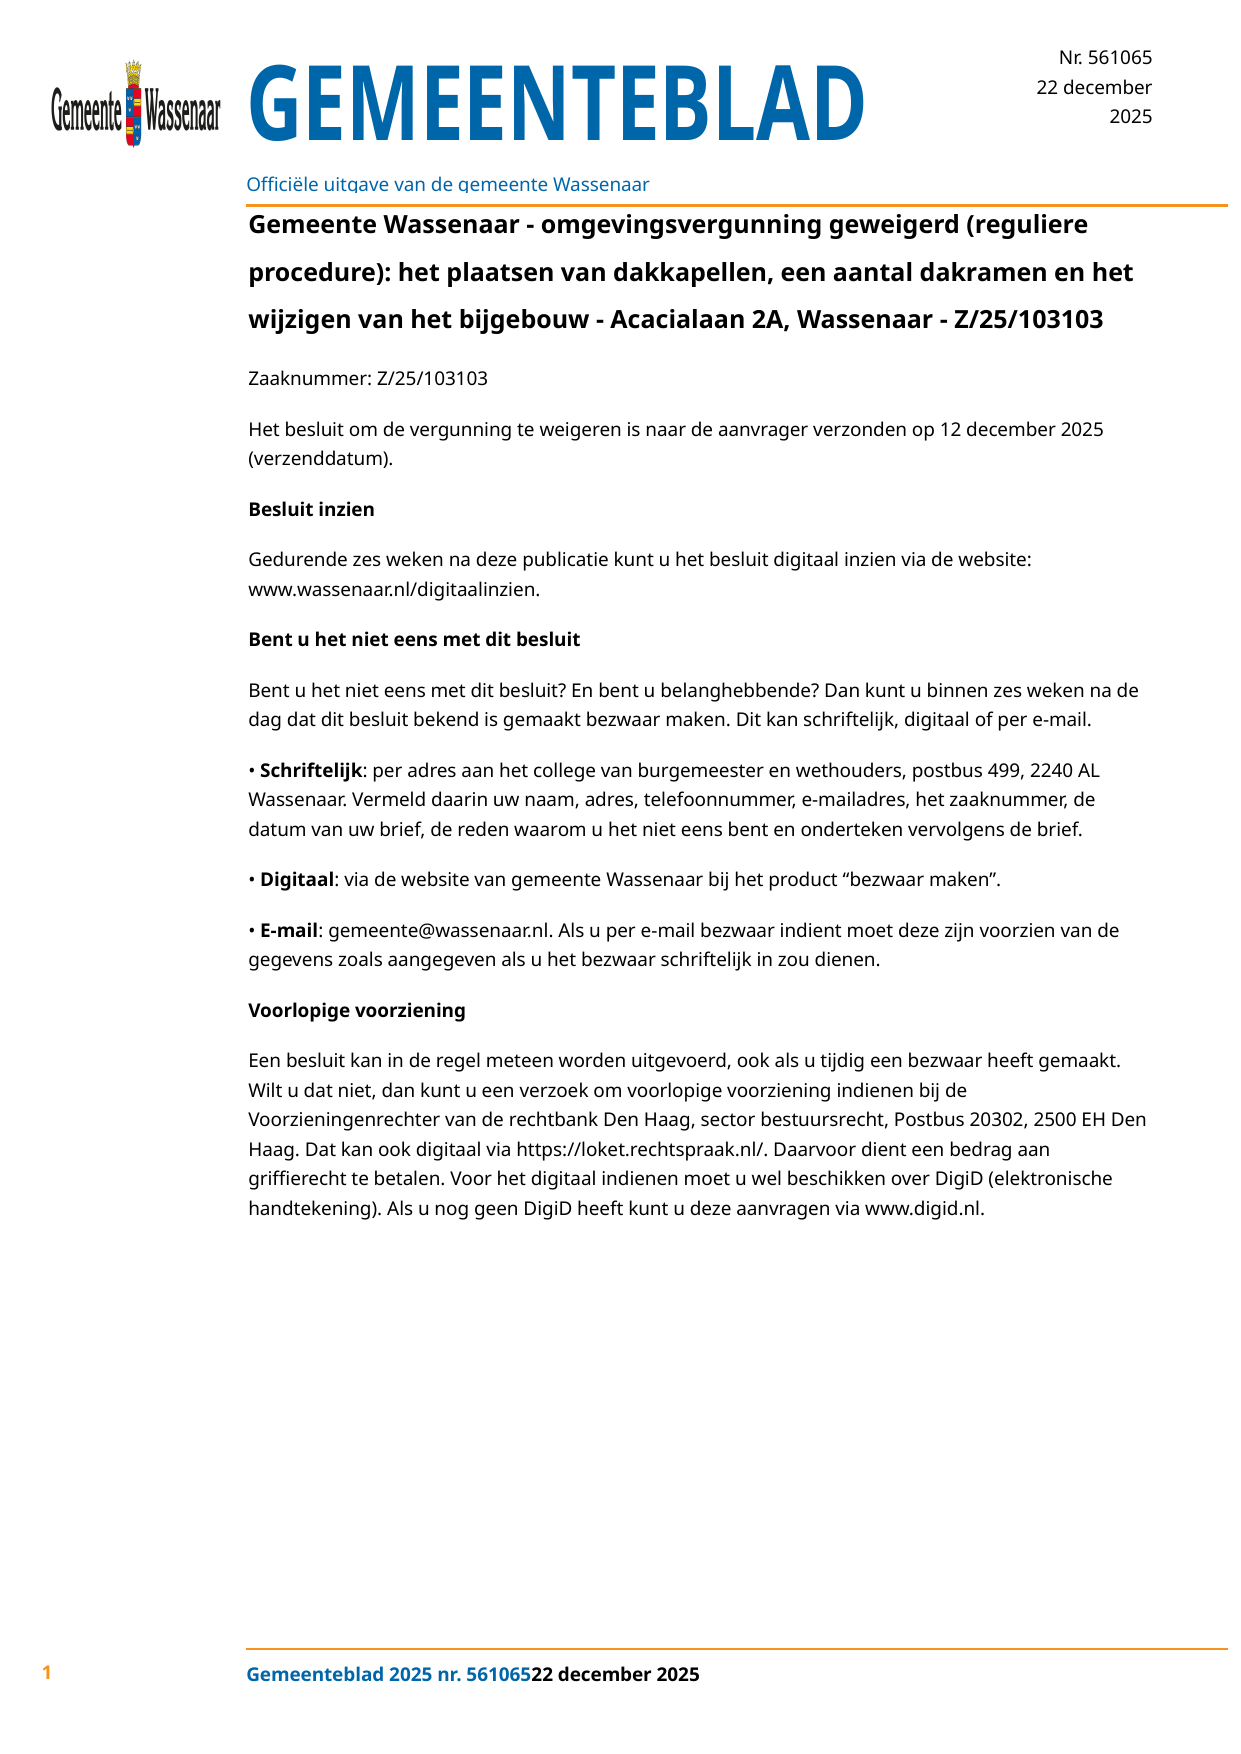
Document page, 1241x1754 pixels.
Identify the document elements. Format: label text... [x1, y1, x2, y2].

text Gemeente Wassenaar - omgevingsvergunning geweigerd (reguliere procedure): het plaatsen van dakkapellen, een aantal dakramen en het wijzigen van het bijgebouw - Acacialaan 2A, Wassenaar - Z/25/103103 [248, 207, 1152, 336]
text Zaaknummer: Z/25/103103 [248, 366, 1152, 391]
text • Schriftelijk: per adres aan het college van burgemeester en wethouders, postbus 499, 2240 AL Wassenaar. Vermeld daarin uw naam, adres, telefoonnummer, e-mailadres, het zaaknummer, de datum van uw brief, de reden waarom u het niet eens bent en onderteken vervolgens de brief. [248, 757, 1152, 842]
text Gedurende zes weken na deze publicatie kunt u het besluit digitaal inzien via de website: www.wassenaar.nl/digitaalinzien. [248, 546, 1152, 602]
text Een besluit kan in de regel meteen worden uitgevoerd, ook als u tijdig een bezwaar heeft gemaakt. Wilt u dat niet, dan kunt u een verzoek om voorlopige voorziening indienen bij de Voorzieningenrechter van de rechtbank Den Haag, sector bestuursrecht, Postbus 20302, 2500 EH Den Haag. Dat kan ook digitaal via https://loket.rechtspraak.nl/. Daarvoor dient een bedrag aan griffierecht te betalen. Voor het digitaal indienen moet u wel beschikken over DigiD (elektronische handtekening). Als u nog geen DigiD heeft kunt u deze aanvragen via www.digid.nl. [248, 1047, 1152, 1221]
text • Digitaal: via de website van gemeente Wassenaar bij het product “bezwaar maken”. [248, 866, 1152, 892]
text • E-mail: gemeente@wassenaar.nl. Als u per e-mail bezwaar indient moet deze zijn voorzien van de gegevens zoals aangegeven als u het bezwaar schriftelijk in zou dienen. [248, 917, 1152, 972]
text Bent u het niet eens met dit besluit? En bent u belanghebbende? Dan kunt u binnen zes weken na de dag dat dit besluit bekend is gemaakt bezwaar maken. Dit kan schriftelijk, digitaal of per e-mail. [248, 677, 1152, 732]
text Besluit inzien [248, 496, 1152, 522]
text Voorlopige voorziening [248, 997, 1152, 1022]
text Bent u het niet eens met dit besluit [248, 626, 1152, 652]
text Het besluit om de vergunning te weigeren is naar de aanvrager verzonden op 12 december 2025 (verzenddatum). [248, 416, 1152, 471]
picture [41, 47, 231, 172]
